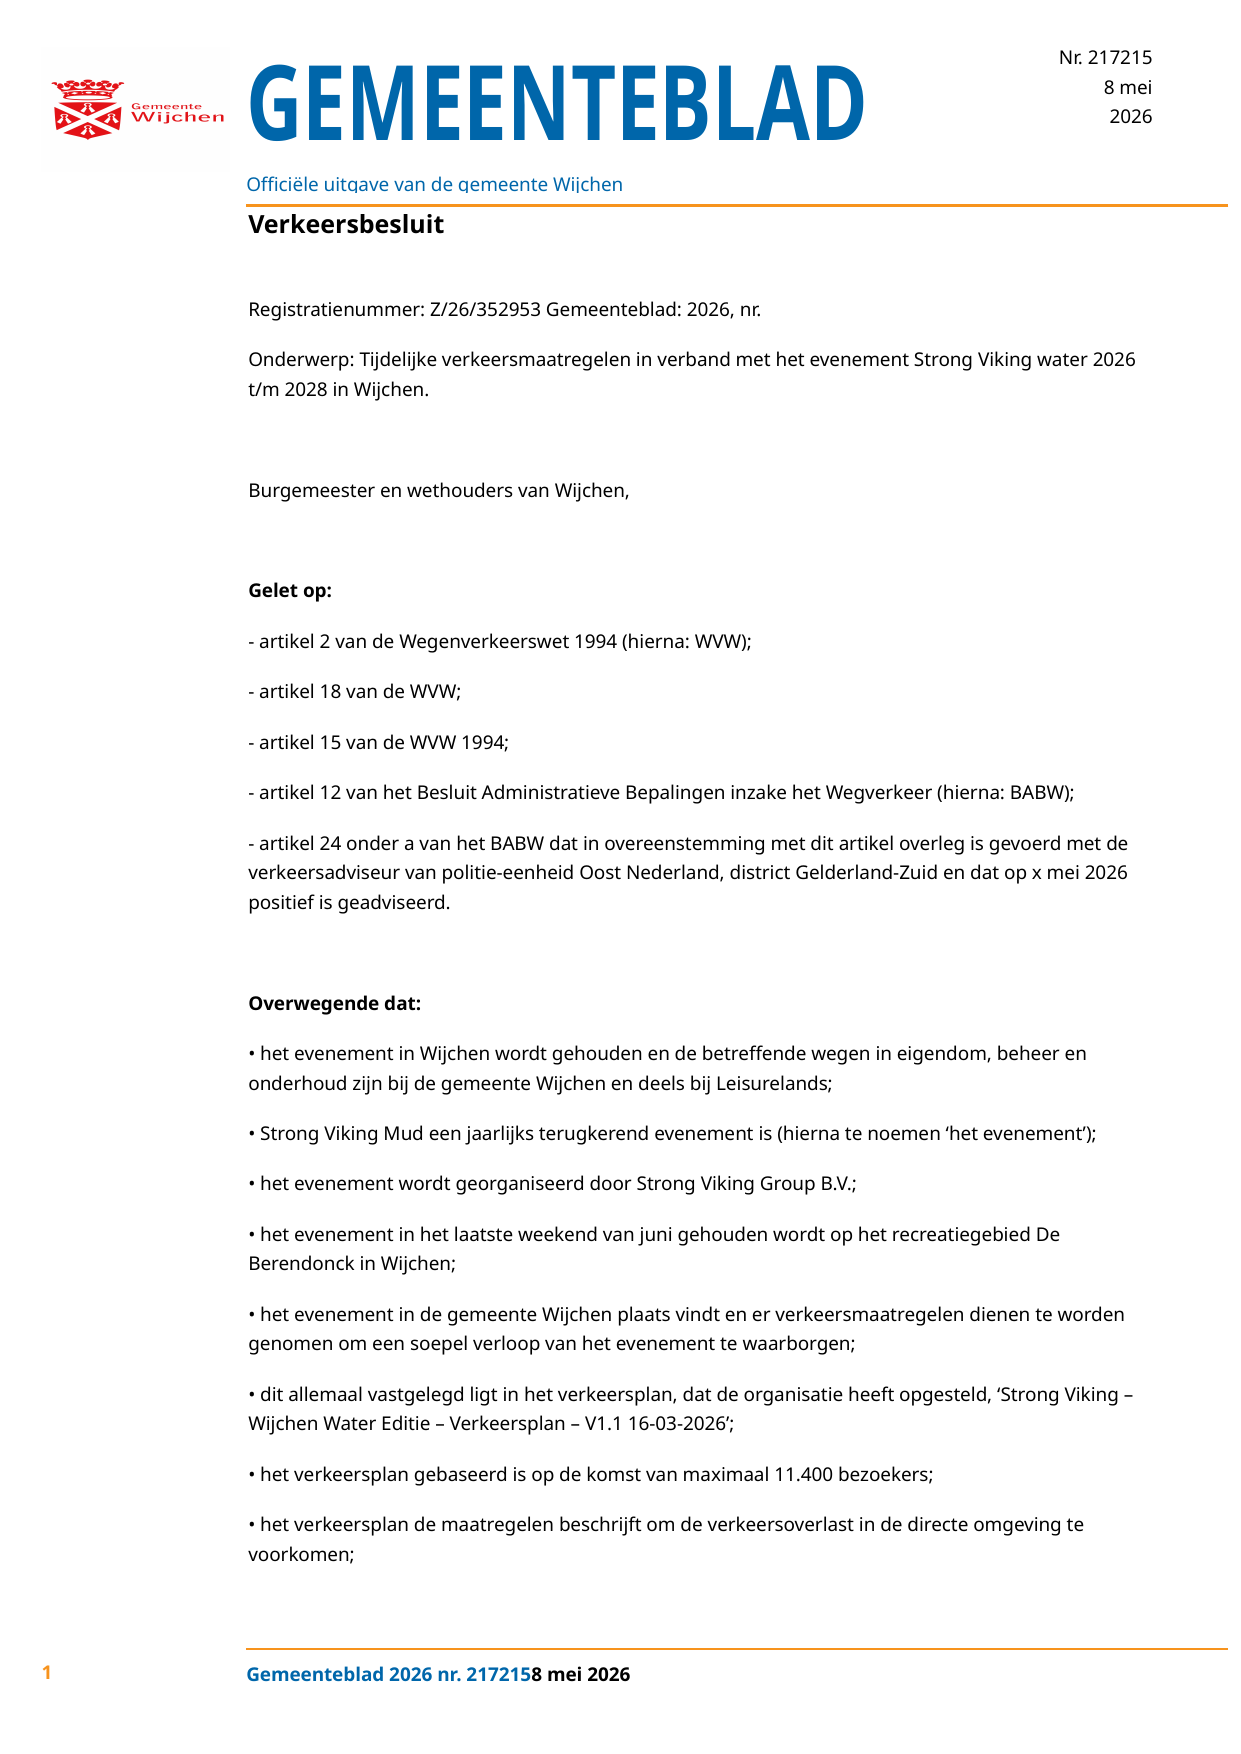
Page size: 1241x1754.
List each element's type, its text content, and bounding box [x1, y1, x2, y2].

picture [41, 47, 231, 172]
text • het verkeersplan de maatregelen beschrijft om de verkeersoverlast in de directe omgeving te voorkomen; [248, 1511, 1152, 1567]
text • dit allemaal vastgelegd ligt in het verkeersplan, dat de organisatie heeft opgesteld, ‘Strong Viking – Wijchen Water Editie – Verkeersplan – V1.1 16-03-2026’; [248, 1381, 1152, 1436]
text - artikel 24 onder a van het BABW dat in overeenstemming met dit artikel overleg is gevoerd met de verkeersadviseur van politie-eenheid Oost Nederland, district Gelderland-Zuid en dat op x mei 2026 positief is geadviseerd. [248, 830, 1152, 915]
text - artikel 2 van de Wegenverkeerswet 1994 (hierna: WVW); [248, 628, 1152, 654]
text • het evenement in de gemeente Wijchen plaats vindt en er verkeersmaatregelen dienen te worden genomen om een soepel verloop van het evenement te waarborgen; [248, 1301, 1152, 1356]
text Overwegende dat: [248, 990, 1152, 1016]
text - artikel 18 van de WVW; [248, 678, 1152, 704]
text Verkeersbesluit [248, 207, 1152, 241]
text • het evenement in Wijchen wordt gehouden en de betreffende wegen in eigendom, beheer en onderhoud zijn bij de gemeente Wijchen en deels bij Leisurelands; [248, 1040, 1152, 1096]
text - artikel 15 van de WVW 1994; [248, 729, 1152, 755]
text Burgemeester en wethouders van Wijchen, [248, 477, 1152, 503]
text Registratienummer: Z/26/352953 Gemeenteblad: 2026, nr. [248, 296, 1152, 322]
text Gelet op: [248, 578, 1152, 603]
text • het evenement in het laatste weekend van juni gehouden wordt op het recreatiegebied De Berendonck in Wijchen; [248, 1221, 1152, 1276]
text • het verkeersplan gebaseerd is op de komst van maximaal 11.400 bezoekers; [248, 1461, 1152, 1487]
text • het evenement wordt georganiseerd door Strong Viking Group B.V.; [248, 1171, 1152, 1196]
text Onderwerp: Tijdelijke verkeersmaatregelen in verband met het evenement Strong Viking water 2026 t/m 2028 in Wijchen. [248, 346, 1152, 402]
text • Strong Viking Mud een jaarlijks terugkerend evenement is (hierna te noemen ‘het evenement’); [248, 1120, 1152, 1146]
text - artikel 12 van het Besluit Administratieve Bepalingen inzake het Wegverkeer (hierna: BABW); [248, 779, 1152, 805]
